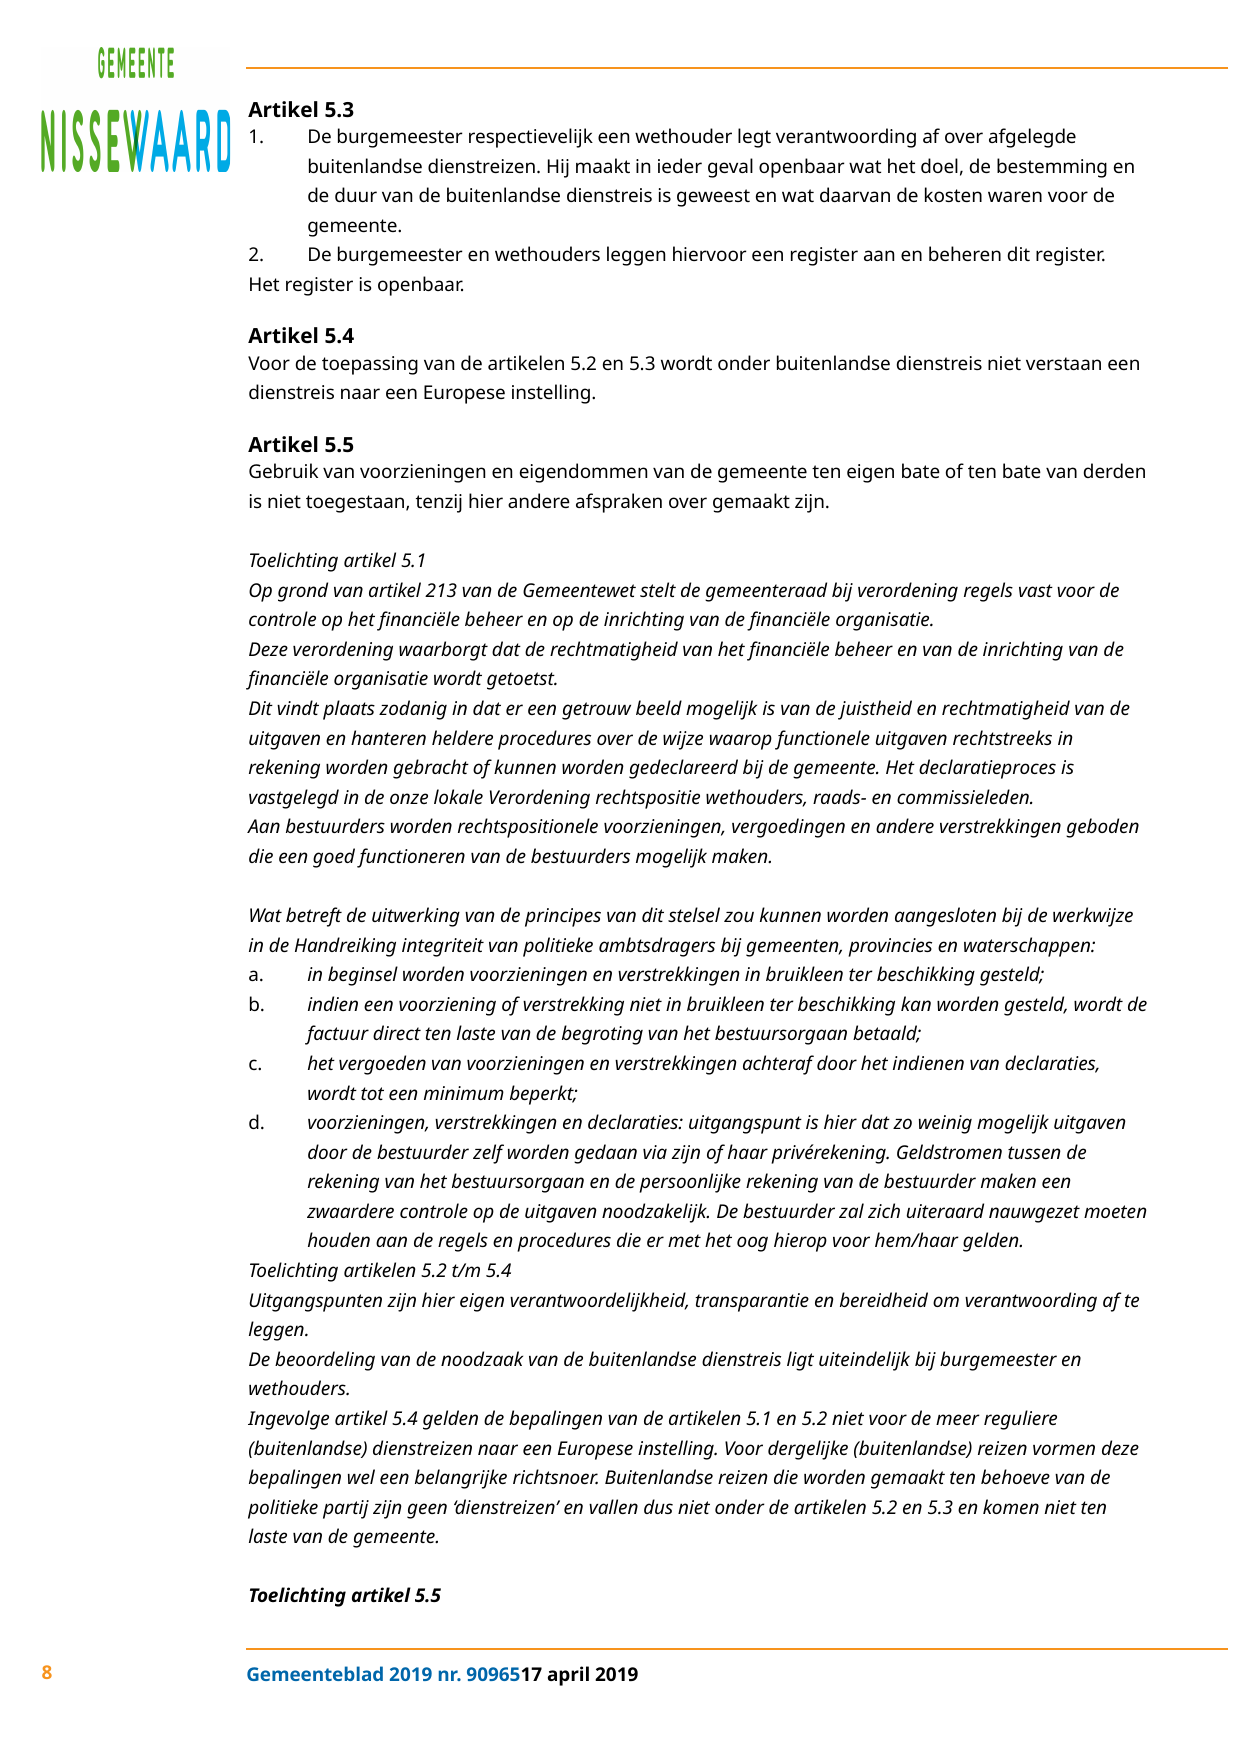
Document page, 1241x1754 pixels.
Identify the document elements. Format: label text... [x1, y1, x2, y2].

text Op grond van artikel 213 van de Gemeentewet stelt de gemeenteraad bij verordening regels vast voor de controle op het financiële beheer en op de inrichting van de financiële organisatie. [248, 577, 1152, 632]
text Deze verordening waarborgt dat de rechtmatigheid van het financiële beheer en van de inrichting van de financiële organisatie wordt getoetst. [248, 636, 1152, 691]
text Het register is openbaar. [248, 271, 1152, 297]
text Voor de toepassing van de artikelen 5.2 en 5.3 wordt onder buitenlandse dienstreis niet verstaan een dienstreis naar een Europese instelling. [248, 350, 1152, 405]
list in beginsel worden voorzieningen en verstrekkingen in bruikleen ter beschikking gesteld; [248, 961, 1152, 987]
picture [41, 47, 231, 172]
text Toelichting artikel 5.5 [248, 1583, 1152, 1608]
picture [222, 122, 227, 160]
picture [154, 157, 165, 172]
text Toelichting artikelen 5.2 t/m 5.4 [248, 1257, 1152, 1283]
text Ingevolge artikel 5.4 gelden de bepalingen van de artikelen 5.1 en 5.2 niet voor de meer reguliere (buitenlandse) dienstreizen naar een Europese instelling. Voor dergelijke (buitenlandse) reizen vormen deze bepalingen wel een belangrijke richtsnoer. Buitenlandse reizen die worden gemaakt ten behoeve van de politieke partij zijn geen ‘dienstreizen’ en vallen dus niet onder de artikelen 5.2 en 5.3 en komen niet ten laste van de gemeente. [248, 1405, 1152, 1549]
text Gebruik van voorzieningen en eigendommen van de gemeente ten eigen bate of ten bate van derden is niet toegestaan, tenzij hier andere afspraken over gemaakt zijn. [248, 458, 1152, 514]
picture [176, 157, 187, 172]
text Dit vindt plaats zodanig in dat er een getrouw beeld mogelijk is van de juistheid en rechtmatigheid van de uitgaven en hanteren heldere procedures over de wijze waarop functionele uitgaven rechtstreeks in rekening worden gebracht of kunnen worden gedeclareerd bij de gemeente. Het declaratieproces is vastgelegd in de onze lokale Verordening rechtspositie wethouders, raads- en commissieleden. [248, 695, 1152, 809]
text Wat betreft de uitwerking van de principes van dit stelsel zou kunnen worden aangesloten bij de werkwijze in de Handreiking integriteit van politieke ambtsdragers bij gemeenten, provincies en waterschappen: [248, 902, 1152, 957]
text Toelichting artikel 5.1 [248, 547, 1152, 573]
text Artikel 5.5 [248, 430, 1152, 458]
list De burgemeester en wethouders leggen hiervoor een register aan en beheren dit register. [248, 242, 1152, 267]
list het vergoeden van voorzieningen en verstrekkingen achteraf door het indienen van declaraties, wordt tot een minimum beperkt; [248, 1050, 1152, 1105]
list indien een voorziening of verstrekking niet in bruikleen ter beschikking kan worden gesteld, wordt de factuur direct ten laste van de begroting van het bestuursorgaan betaald; [248, 991, 1152, 1046]
list voorzieningen, verstrekkingen en declaraties: uitgangspunt is hier dat zo weinig mogelijk uitgaven door de bestuurder zelf worden gedaan via zijn of haar privérekening. Geldstromen tussen de rekening van het bestuursorgaan en de persoonlijke rekening van de bestuurder maken een zwaardere controle op de uitgaven noodzakelijk. De bestuurder zal zich uiteraard nauwgezet moeten houden aan de regels en procedures die er met het oog hierop voor hem/haar gelden. [248, 1109, 1152, 1253]
text Aan bestuurders worden rechtspositionele voorzieningen, vergoedingen en andere verstrekkingen geboden die een goed functioneren van de bestuurders mogelijk maken. [248, 813, 1152, 869]
list De burgemeester respectievelijk een wethouder legt verantwoording af over afgelegde buitenlandse dienstreizen. Hij maakt in ieder geval openbaar wat het doel, de bestemming en de duur van de buitenlandse dienstreis is geweest en wat daarvan de kosten waren voor de gemeente. [248, 123, 1152, 238]
text Artikel 5.3 [248, 95, 1152, 123]
text Uitgangspunten zijn hier eigen verantwoordelijkheid, transparantie en bereidheid om verantwoording af te leggen. [248, 1287, 1152, 1342]
text Artikel 5.4 [248, 322, 1152, 350]
picture [200, 151, 206, 172]
picture [201, 122, 206, 138]
text De beoordeling van de noodzaak van de buitenlandse dienstreis ligt uiteindelijk bij burgemeester en wethouders. [248, 1346, 1152, 1401]
